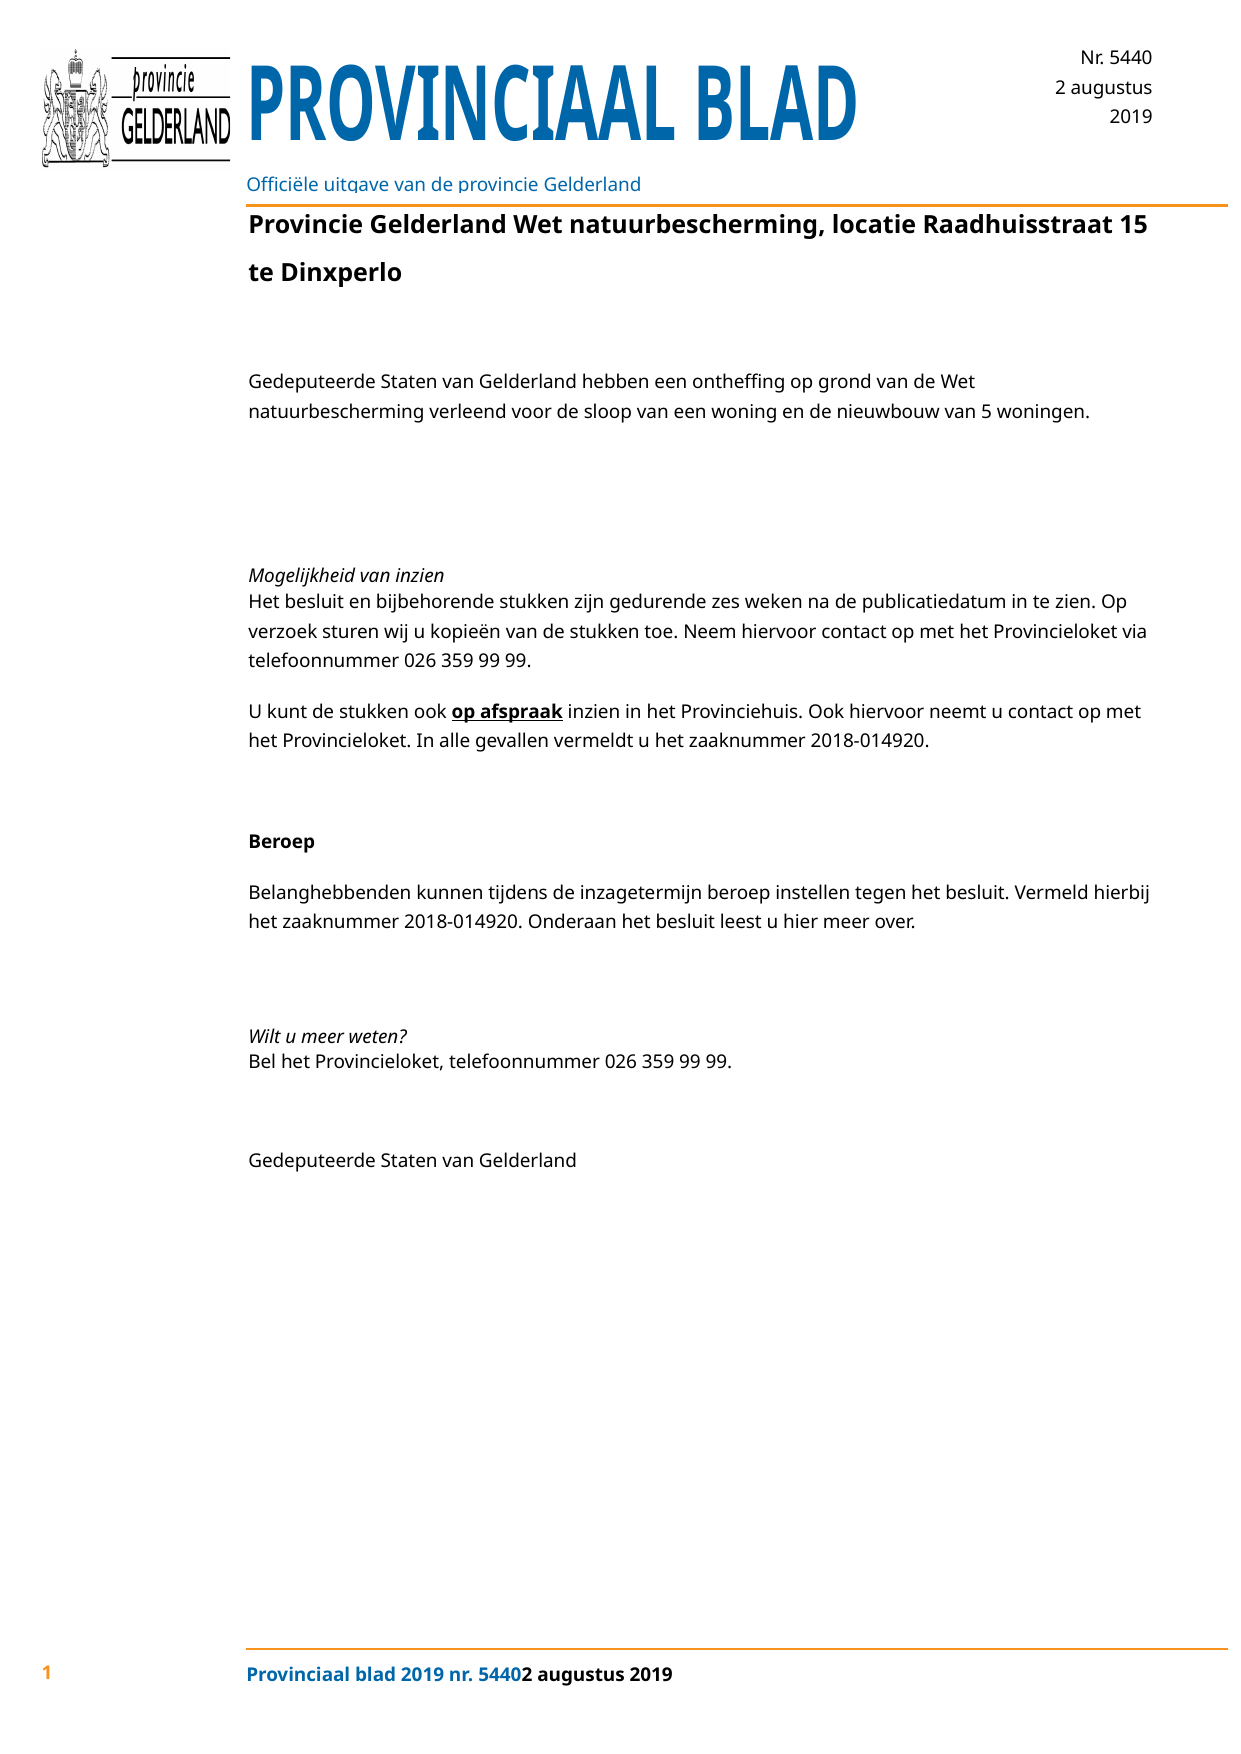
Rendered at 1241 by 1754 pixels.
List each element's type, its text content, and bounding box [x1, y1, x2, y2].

text Wilt u meer weten? [248, 1023, 1152, 1048]
text Gedeputeerde Staten van Gelderland hebben een ontheffing op grond van de Wet natuurbescherming verleend voor de sloop van een woning en de nieuwbouw van 5 woningen. [248, 368, 1152, 424]
text U kunt de stukken ook op afspraak inzien in het Provinciehuis. Ook hiervoor neemt u contact op met het Provincieloket. In alle gevallen vermeldt u het zaaknummer 2018-014920. [248, 698, 1152, 753]
text Belanghebbenden kunnen tijdens de inzagetermijn beroep instellen tegen het besluit. Vermeld hierbij het zaaknummer 2018-014920. Onderaan het besluit leest u hier meer over. [248, 879, 1152, 934]
text Beroep [248, 828, 1152, 854]
text Mogelijkheid van inzien [248, 563, 1152, 588]
picture [41, 47, 231, 172]
text Het besluit en bijbehorende stukken zijn gedurende zes weken na de publicatiedatum in te zien. Op verzoek sturen wij u kopieën van de stukken toe. Neem hiervoor contact op met het Provincieloket via telefoonnummer 026 359 99 99. [248, 588, 1152, 673]
text Bel het Provincieloket, telefoonnummer 026 359 99 99. [248, 1048, 1152, 1074]
text Gedeputeerde Staten van Gelderland [248, 1147, 1152, 1172]
text Provincie Gelderland Wet natuurbescherming, locatie Raadhuisstraat 15 te Dinxperlo [248, 207, 1152, 288]
